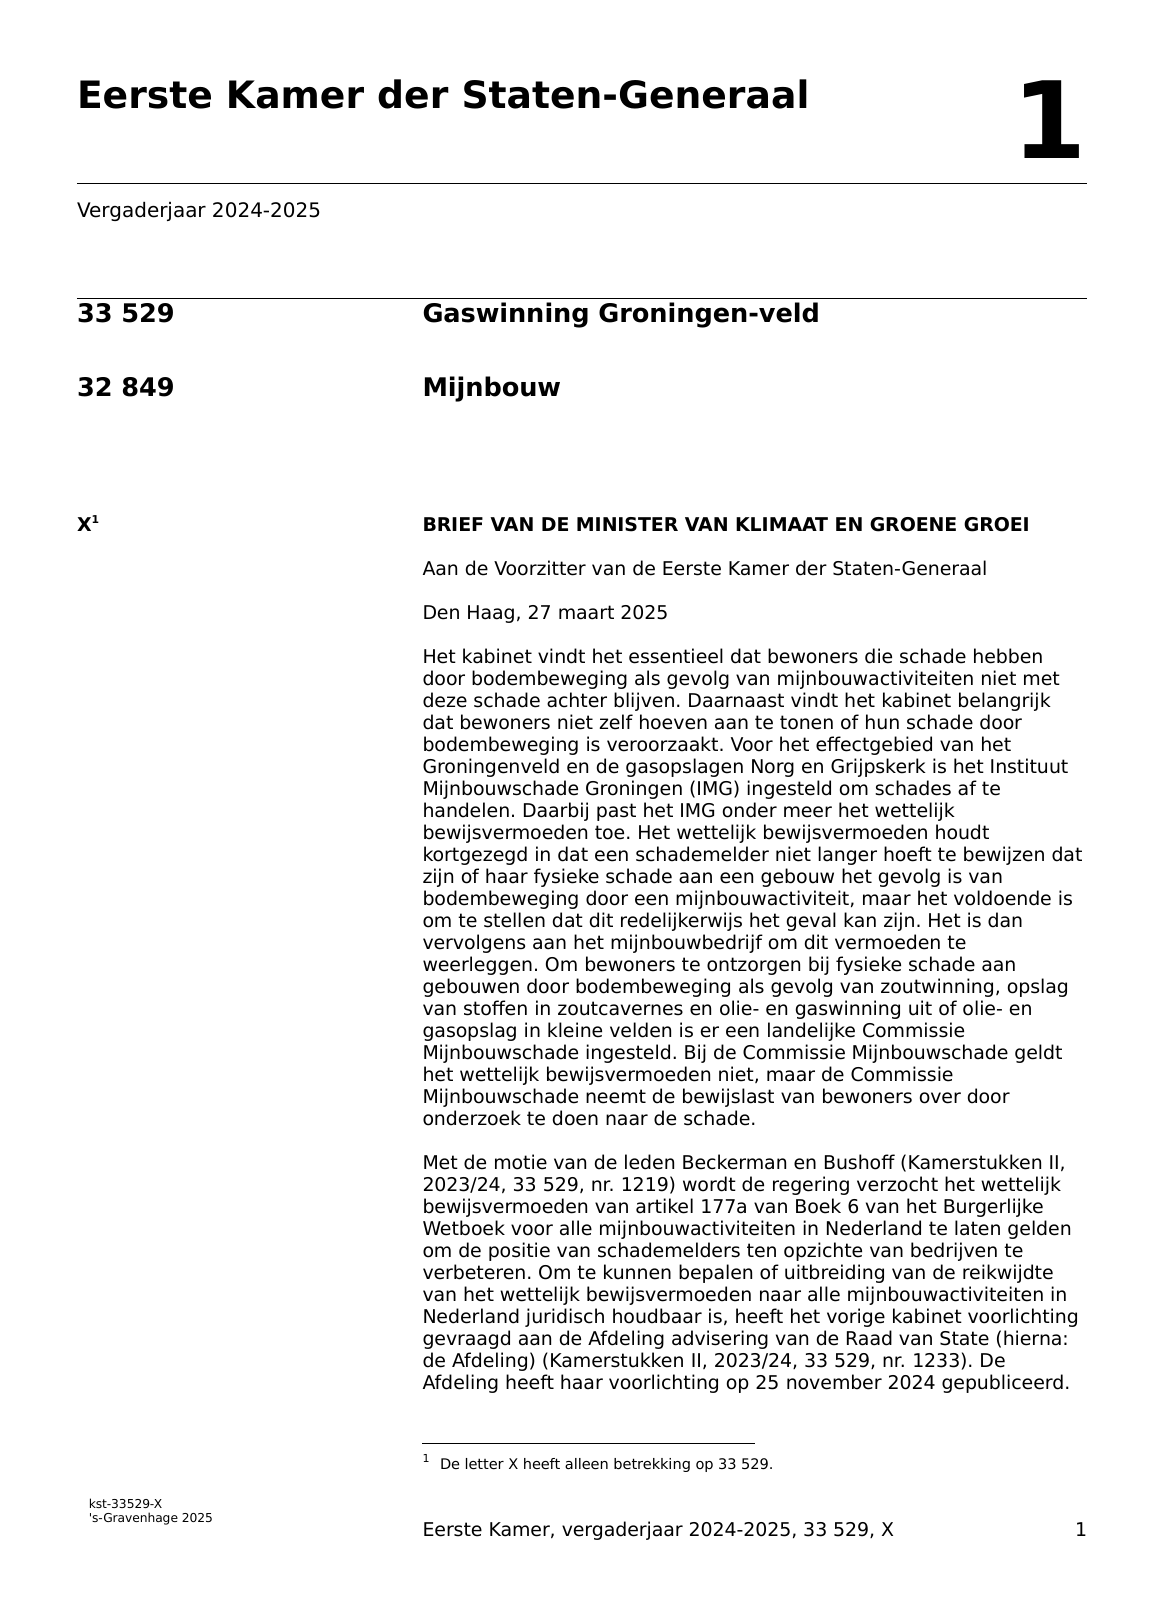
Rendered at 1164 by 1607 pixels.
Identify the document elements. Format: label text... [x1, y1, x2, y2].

text Met de motie van de leden Beckerman en Bushoff (Kamerstukken II, 2023/24, 33 529, nr. 1219) wordt de regering verzocht het wettelijk bewijsvermoeden van artikel 177a van Boek 6 van het Burgerlijke Wetboek voor alle mijnbouwactiviteiten in Nederland te laten gelden om de positie van schademelders ten opzichte van bedrijven te verbeteren. Om te kunnen bepalen of uitbreiding van de reikwijdte van het wettelijk bewijsvermoeden naar alle mijnbouwactiviteiten in Nederland juridisch houdbaar is, heeft het vorige kabinet voorlichting gevraagd aan de Afdeling advisering van de Raad van State (hierna: de Afdeling) (Kamerstukken II, 2023/24, 33 529, nr. 1233). De Afdeling heeft haar voorlichting op 25 november 2024 gepubliceerd. [422, 1152, 1087, 1394]
table_header Eerste Kamer der Staten-Generaal [77, 59, 886, 183]
text Aan de Voorzitter van de Eerste Kamer der Staten-Generaal [422, 558, 1087, 580]
subtitle 32 849 Mijnbouw [77, 373, 1087, 403]
subtitle X BRIEF VAN DE MINISTER VAN KLIMAAT EN GROENE GROEI [77, 514, 1087, 536]
table_header 1 [886, 59, 1087, 183]
text Den Haag, 27 maart 2025 [422, 602, 1087, 624]
text De letter X heeft alleen betrekking op 33 529. [422, 1452, 1087, 1474]
table_cell Vergaderjaar 2024-2025 [77, 184, 1087, 298]
text 's-Gravenhage 2025 [88, 1511, 323, 1525]
subtitle 33 529 Gaswinning Groningen-veld [77, 299, 1087, 329]
text kst-33529-X [88, 1497, 323, 1511]
text Het kabinet vindt het essentieel dat bewoners die schade hebben door bodembeweging als gevolg van mijnbouwactiviteiten niet met deze schade achter blijven. Daarnaast vindt het kabinet belangrijk dat bewoners niet zelf hoeven aan te tonen of hun schade door bodembeweging is veroorzaakt. Voor het effectgebied van het Groningenveld en de gasopslagen Norg en Grijpskerk is het Instituut Mijnbouwschade Groningen (IMG) ingesteld om schades af te handelen. Daarbij past het IMG onder meer het wettelijk bewijsvermoeden toe. Het wettelijk bewijsvermoeden houdt kortgezegd in dat een schademelder niet langer hoeft te bewijzen dat zijn of haar fysieke schade aan een gebouw het gevolg is van bodembeweging door een mijnbouwactiviteit, maar het voldoende is om te stellen dat dit redelijkerwijs het geval kan zijn. Het is dan vervolgens aan het mijnbouwbedrijf om dit vermoeden te weerleggen. Om bewoners te ontzorgen bij fysieke schade aan gebouwen door bodembeweging als gevolg van zoutwinning, opslag van stoffen in zoutcavernes en olie- en gaswinning uit of olie- en gasopslag in kleine velden is er een landelijke Commissie Mijnbouwschade ingesteld. Bij de Commissie Mijnbouwschade geldt het wettelijk bewijsvermoeden niet, maar de Commissie Mijnbouwschade neemt de bewijslast van bewoners over door onderzoek te doen naar de schade. [422, 646, 1087, 1130]
